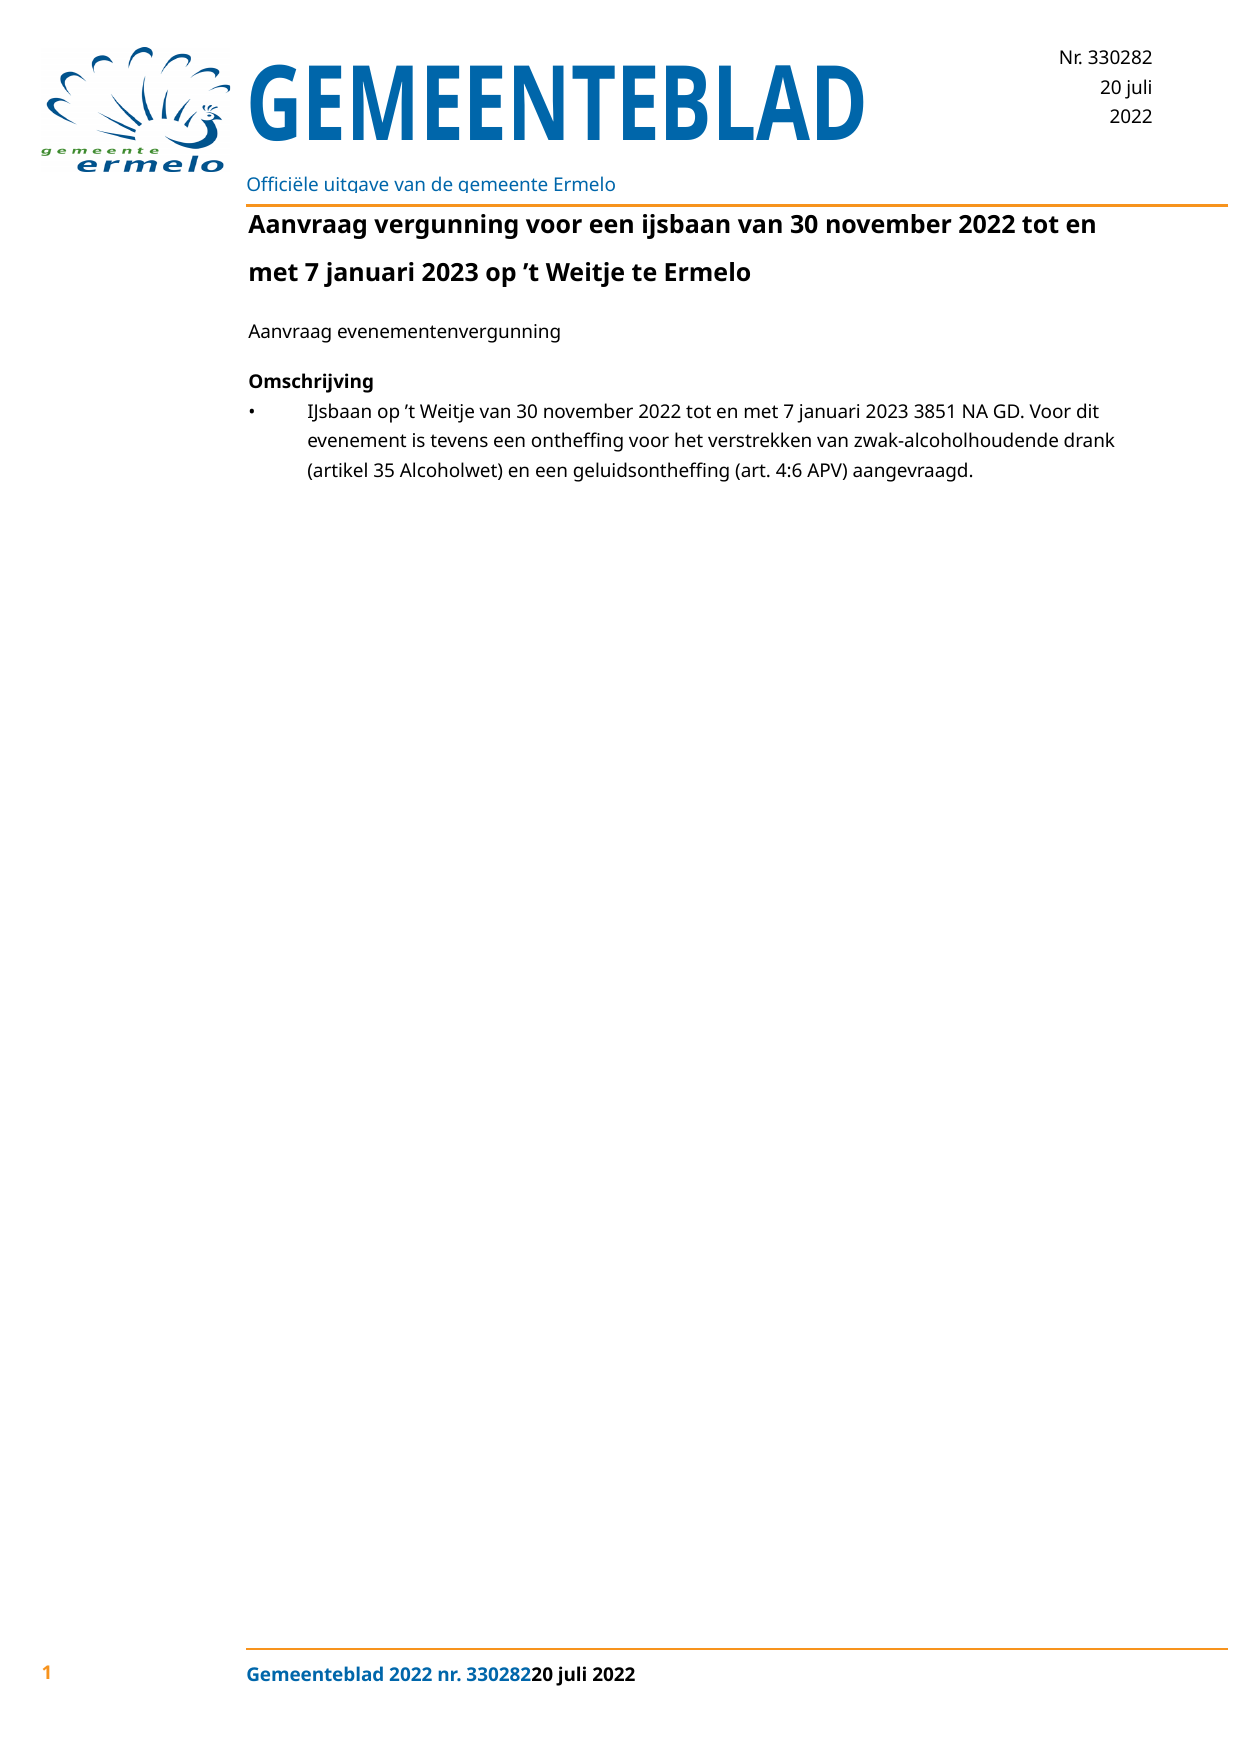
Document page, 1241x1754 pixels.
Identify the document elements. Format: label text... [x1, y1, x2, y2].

picture [41, 47, 231, 172]
list IJsbaan op ’t Weitje van 30 november 2022 tot en met 7 januari 2023 3851 NA GD. Voor dit evenement is tevens een ontheffing voor het verstrekken van zwak-alcoholhoudende drank (artikel 35 Alcoholwet) en een geluidsontheffing (art. 4:6 APV) aangevraagd. [248, 398, 1152, 483]
text Aanvraag vergunning voor een ijsbaan van 30 november 2022 tot en met 7 januari 2023 op ’t Weitje te Ermelo [248, 207, 1152, 288]
text Omschrijving [248, 368, 1152, 394]
text Aanvraag evenementenvergunning [248, 318, 1152, 344]
